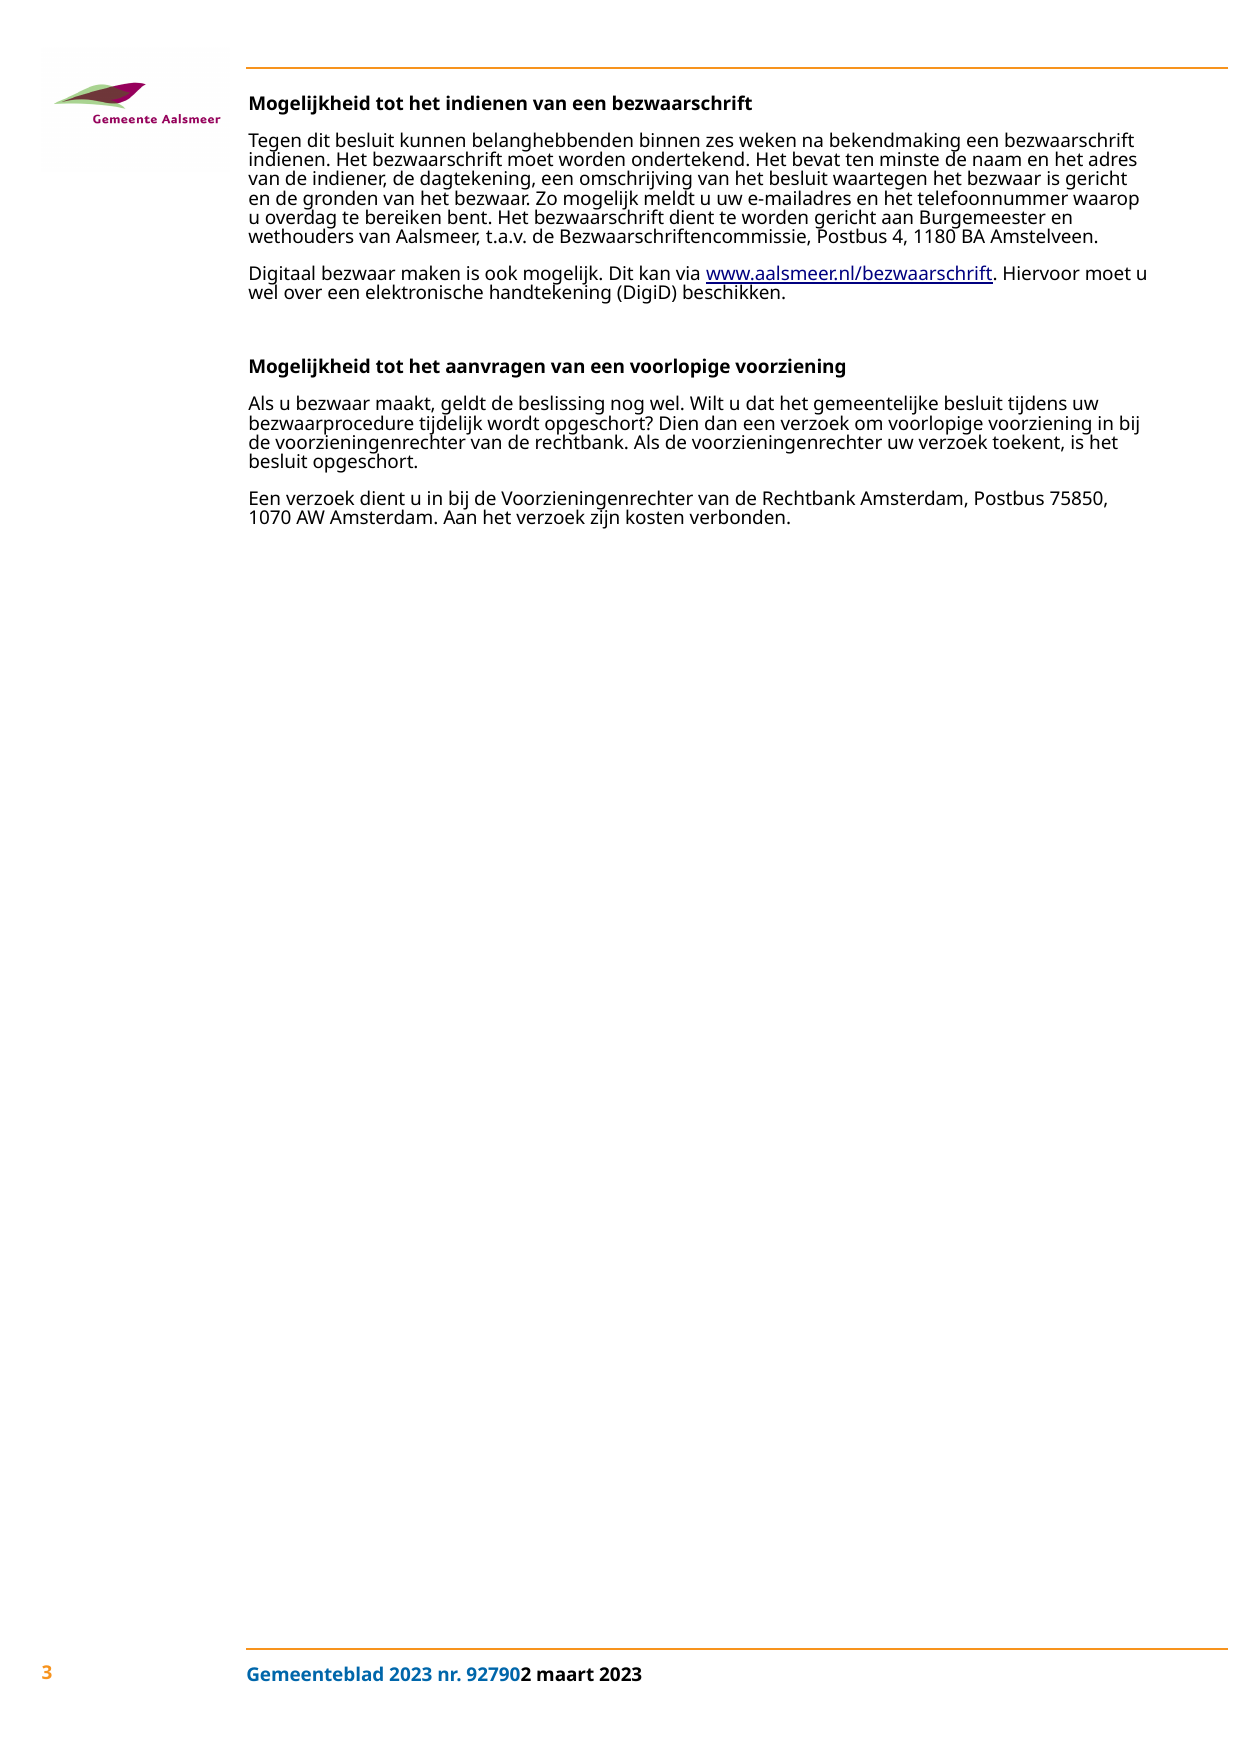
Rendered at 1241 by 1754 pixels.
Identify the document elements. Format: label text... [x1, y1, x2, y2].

text Mogelijkheid tot het indienen van een bezwaarschrift [248, 95, 1152, 114]
text Een verzoek dient u in bij de Voorzieningenrechter van de Rechtbank Amsterdam, Postbus 75850, 1070 AW Amsterdam. Aan het verzoek zijn kosten verbonden. [248, 490, 1152, 529]
picture [41, 47, 231, 172]
text Digitaal bezwaar maken is ook mogelijk. Dit kan via www.aalsmeer.nl/bezwaarschrift. Hiervoor moet u wel over een elektronische handtekening (DigiD) beschikken. [248, 265, 1152, 304]
text Mogelijkheid tot het aanvragen van een voorlopige voorziening [248, 358, 1152, 378]
text Als u bezwaar maakt, geldt de beslissing nog wel. Wilt u dat het gemeentelijke besluit tijdens uw bezwaarprocedure tijdelijk wordt opgeschort? Dien dan een verzoek om voorlopige voorziening in bij de voorzieningenrechter van de rechtbank. Als de voorzieningenrechter uw verzoek toekent, is het besluit opgeschort. [248, 395, 1152, 472]
text Tegen dit besluit kunnen belanghebbenden binnen zes weken na bekendmaking een bezwaarschrift indienen. Het bezwaarschrift moet worden ondertekend. Het bevat ten minste de naam en het adres van de indiener, de dagtekening, een omschrijving van het besluit waartegen het bezwaar is gericht en de gronden van het bezwaar. Zo mogelijk meldt u uw e-mailadres en het telefoonnummer waarop u overdag te bereiken bent. Het bezwaarschrift dient te worden gericht aan Burgemeester en wethouders van Aalsmeer, t.a.v. de Bezwaarschriftencommissie, Postbus 4, 1180 BA Amstelveen. [248, 132, 1152, 247]
